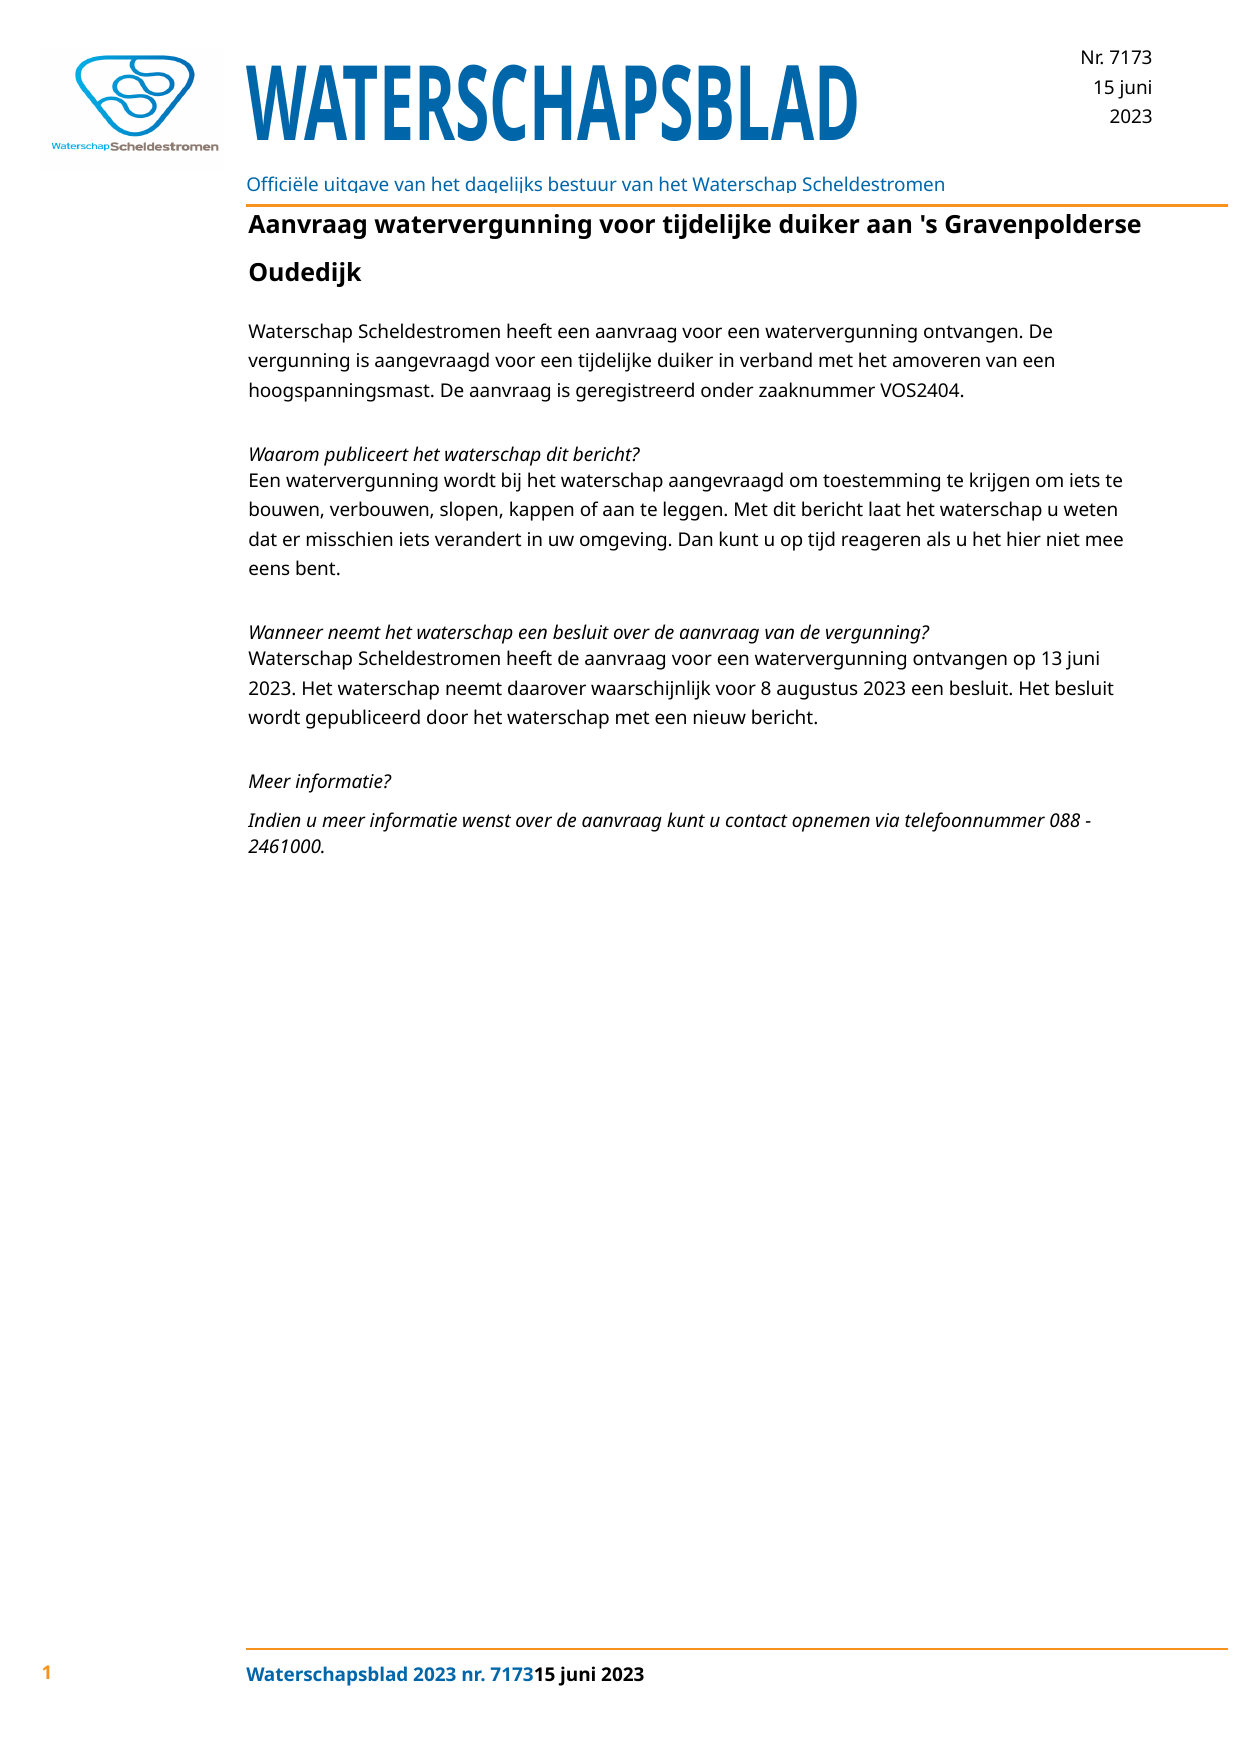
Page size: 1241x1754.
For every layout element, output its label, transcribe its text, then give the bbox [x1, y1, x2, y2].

text Een watervergunning wordt bij het waterschap aangevraagd om toestemming te krijgen om iets te bouwen, verbouwen, slopen, kappen of aan te leggen. Met dit bericht laat het waterschap u weten dat er misschien iets verandert in uw omgeving. Dan kunt u op tijd reageren als u het hier niet mee eens bent. [248, 467, 1152, 581]
text Waterschap Scheldestromen heeft de aanvraag voor een watervergunning ontvangen op 13 juni 2023. Het waterschap neemt daarover waarschijnlijk voor 8 augustus 2023 een besluit. Het besluit wordt gepubliceerd door het waterschap met een nieuw bericht. [248, 645, 1152, 730]
text Aanvraag watervergunning voor tijdelijke duiker aan 's Gravenpolderse Oudedijk [248, 207, 1152, 288]
text Meer informatie? [248, 768, 1152, 794]
picture [41, 47, 231, 172]
text Wanneer neemt het waterschap een besluit over de aanvraag van de vergunning? [248, 619, 1152, 645]
text Waterschap Scheldestromen heeft een aanvraag voor een watervergunning ontvangen. De vergunning is aangevraagd voor een tijdelijke duiker in verband met het amoveren van een hoogspanningsmast. De aanvraag is geregistreerd onder zaaknummer VOS2404. [248, 318, 1152, 403]
text Indien u meer informatie wenst over de aanvraag kunt u contact opnemen via telefoonnummer 088 - 2461000. [248, 808, 1152, 859]
text Waarom publiceert het waterschap dit bericht? [248, 441, 1152, 467]
